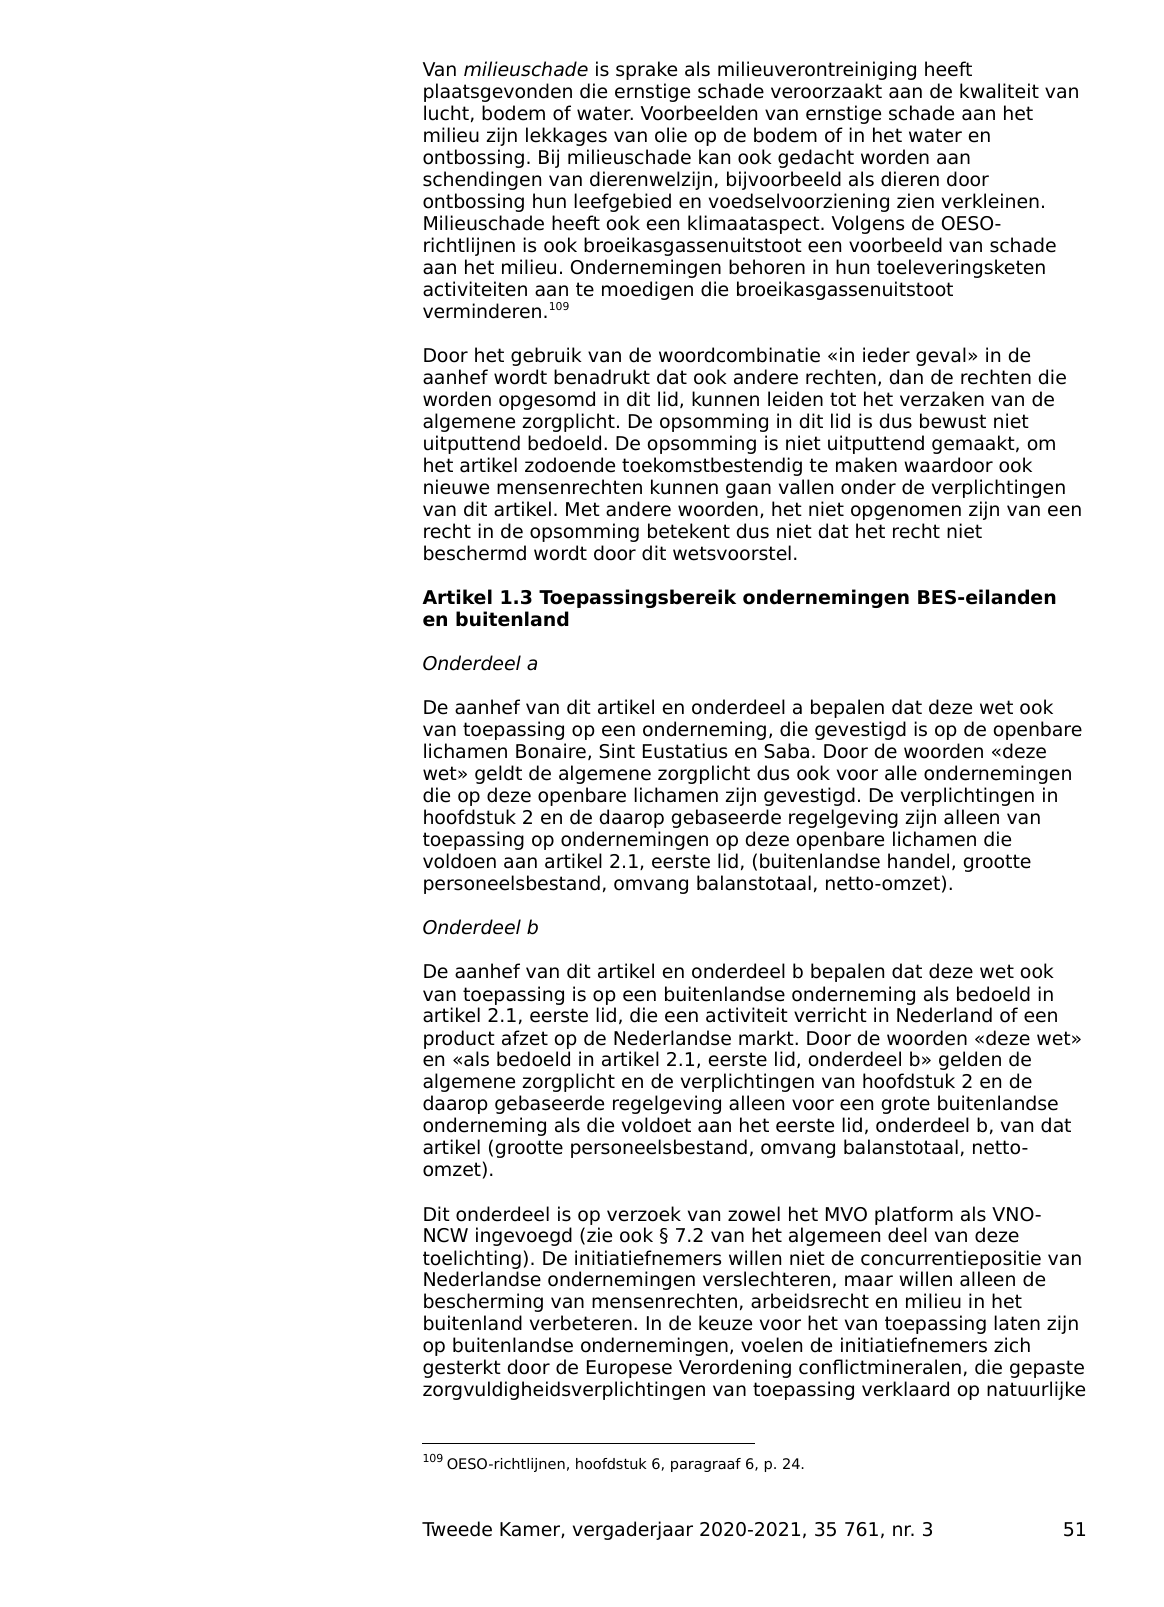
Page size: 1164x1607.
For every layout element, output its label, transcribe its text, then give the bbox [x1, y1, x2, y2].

text De aanhef van dit artikel en onderdeel a bepalen dat deze wet ook van toepassing op een onderneming, die gevestigd is op de openbare lichamen Bonaire, Sint Eustatius en Saba. Door de woorden «deze wet» geldt de algemene zorgplicht dus ook voor alle ondernemingen die op deze openbare lichamen zijn gevestigd. De verplichtingen in hoofdstuk 2 en de daarop gebaseerde regelgeving zijn alleen van toepassing op ondernemingen op deze openbare lichamen die voldoen aan artikel 2.1, eerste lid, (buitenlandse handel, grootte personeelsbestand, omvang balanstotaal, netto-omzet). [422, 697, 1087, 895]
text Van milieuschade is sprake als milieuverontreiniging heeft plaatsgevonden die ernstige schade veroorzaakt aan de kwaliteit van lucht, bodem of water. Voorbeelden van ernstige schade aan het milieu zijn lekkages van olie op de bodem of in het water en ontbossing. Bij milieuschade kan ook gedacht worden aan schendingen van dierenwelzijn, bijvoorbeeld als dieren door ontbossing hun leefgebied en voedselvoorziening zien verkleinen. Milieuschade heeft ook een klimaataspect. Volgens de OESO-richtlijnen is ook broeikasgassenuitstoot een voorbeeld van schade aan het milieu. Ondernemingen behoren in hun toeleveringsketen activiteiten aan te moedigen die broeikasgassenuitstoot verminderen. [422, 59, 1087, 323]
text De aanhef van dit artikel en onderdeel b bepalen dat deze wet ook van toepassing is op een buitenlandse onderneming als bedoeld in artikel 2.1, eerste lid, die een activiteit verricht in Nederland of een product afzet op de Nederlandse markt. Door de woorden «deze wet» en «als bedoeld in artikel 2.1, eerste lid, onderdeel b» gelden de algemene zorgplicht en de verplichtingen van hoofdstuk 2 en de daarop gebaseerde regelgeving alleen voor een grote buitenlandse onderneming als die voldoet aan het eerste lid, onderdeel b, van dat artikel (grootte personeelsbestand, omvang balanstotaal, netto-omzet). [422, 961, 1087, 1181]
text Dit onderdeel is op verzoek van zowel het MVO platform als VNO-NCW ingevoegd (zie ook § 7.2 van het algemeen deel van deze toelichting). De initiatiefnemers willen niet de concurrentiepositie van Nederlandse ondernemingen verslechteren, maar willen alleen de bescherming van mensenrechten, arbeidsrecht en milieu in het buitenland verbeteren. In de keuze voor het van toepassing laten zijn op buitenlandse ondernemingen, voelen de initiatiefnemers zich gesterkt door de Europese Verordening conflictmineralen, die gepaste zorgvuldigheidsverplichtingen van toepassing verklaard op natuurlijke [422, 1203, 1087, 1401]
subtitle Artikel 1.3 Toepassingsbereik ondernemingen BES-eilanden en buitenland [422, 587, 1087, 631]
text Door het gebruik van de woordcombinatie «in ieder geval» in de aanhef wordt benadrukt dat ook andere rechten, dan de rechten die worden opgesomd in dit lid, kunnen leiden tot het verzaken van de algemene zorgplicht. De opsomming in dit lid is dus bewust niet uitputtend bedoeld. De opsomming is niet uitputtend gemaakt, om het artikel zodoende toekomstbestendig te maken waardoor ook nieuwe mensenrechten kunnen gaan vallen onder de verplichtingen van dit artikel. Met andere woorden, het niet opgenomen zijn van een recht in de opsomming betekent dus niet dat het recht niet beschermd wordt door dit wetsvoorstel. [422, 345, 1087, 565]
subtitle Onderdeel b [422, 917, 1087, 939]
text OESO-richtlijnen, hoofdstuk 6, paragraaf 6, p. 24. [422, 1452, 1087, 1474]
subtitle Onderdeel a [422, 653, 1087, 675]
